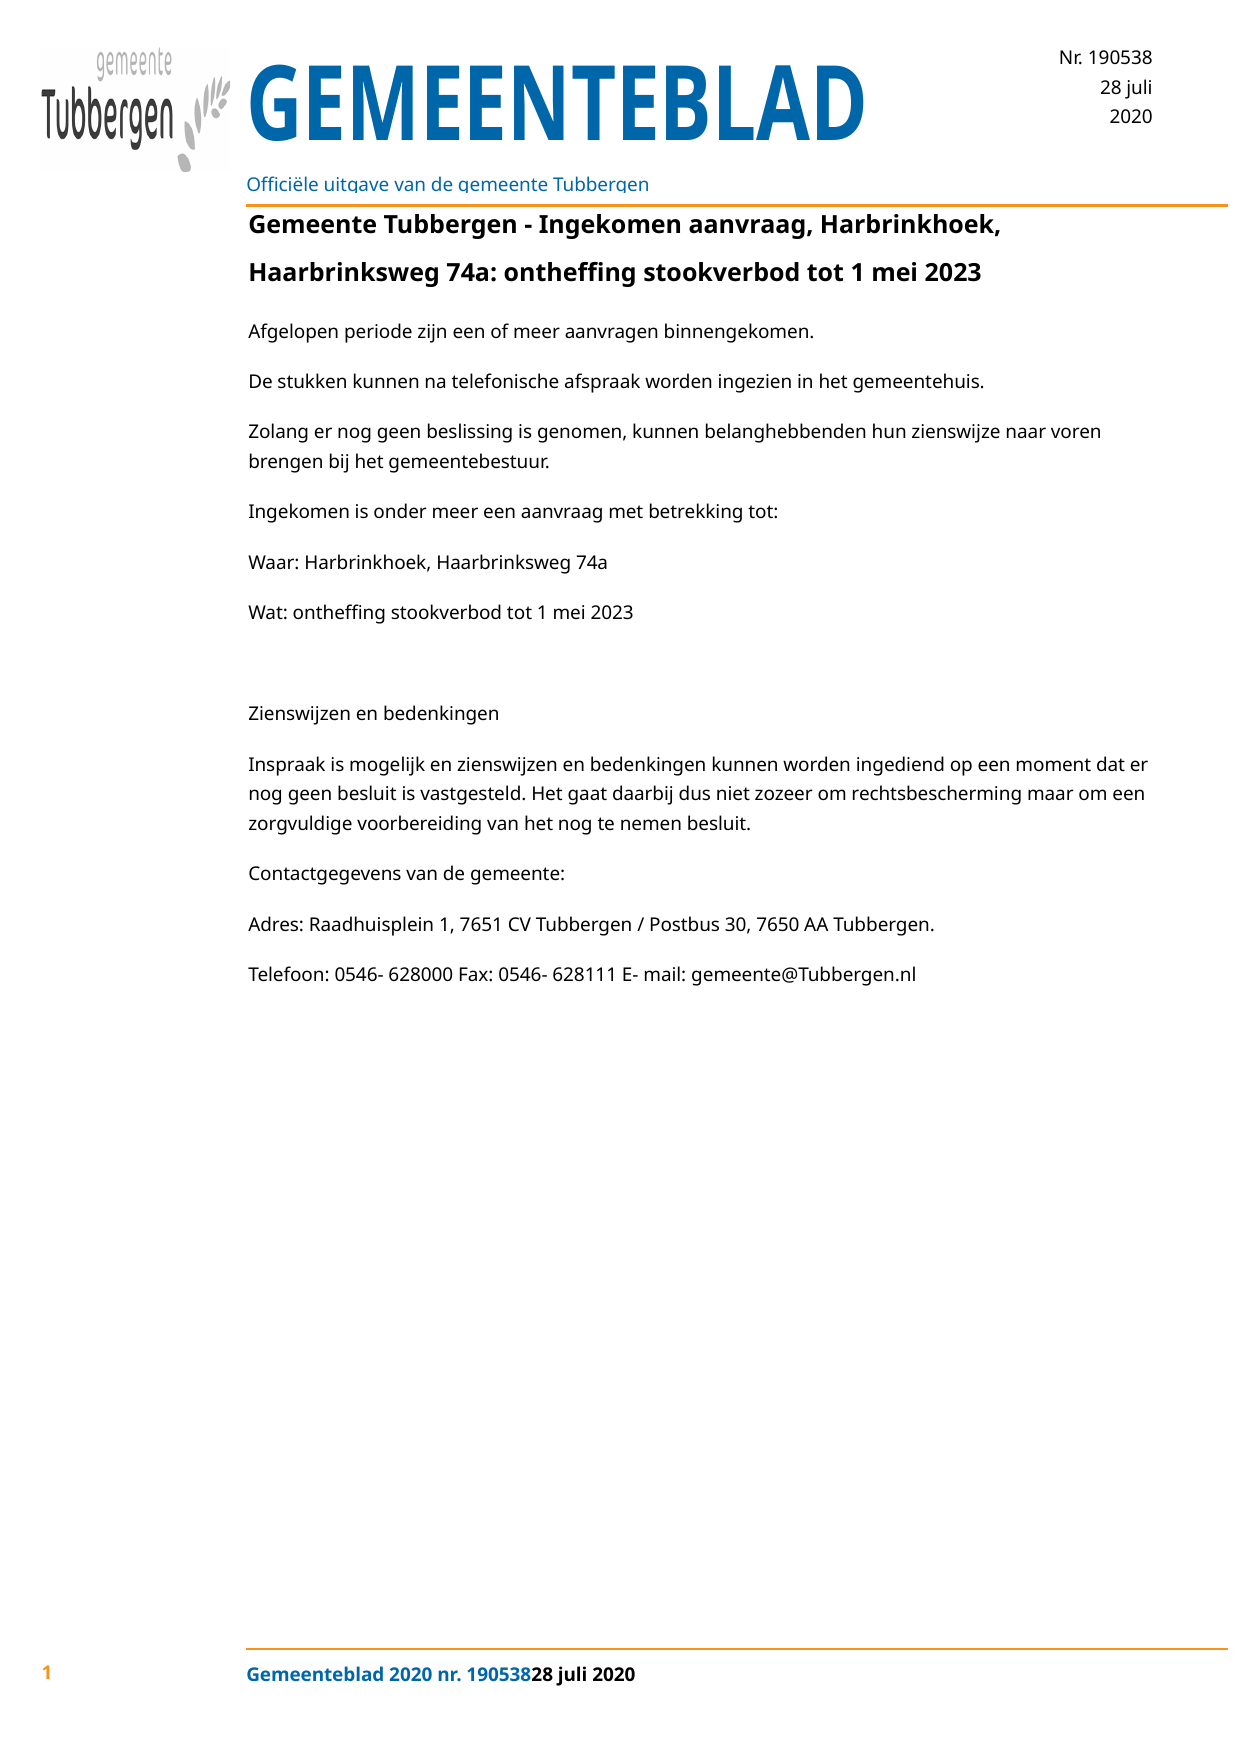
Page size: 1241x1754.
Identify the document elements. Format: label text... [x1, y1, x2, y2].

text Telefoon: 0546- 628000 Fax: 0546- 628111 E- mail: gemeente@Tubbergen.nl [248, 961, 1152, 987]
text Adres: Raadhuisplein 1, 7651 CV Tubbergen / Postbus 30, 7650 AA Tubbergen. [248, 911, 1152, 937]
text Inspraak is mogelijk en zienswijzen en bedenkingen kunnen worden ingediend op een moment dat er nog geen besluit is vastgesteld. Het gaat daarbij dus niet zozeer om rechtsbescherming maar om een zorgvuldige voorbereiding van het nog te nemen besluit. [248, 751, 1152, 836]
text Contactgegevens van de gemeente: [248, 860, 1152, 886]
text De stukken kunnen na telefonische afspraak worden ingezien in het gemeentehuis. [248, 368, 1152, 394]
text Gemeente Tubbergen - Ingekomen aanvraag, Harbrinkhoek, Haarbrinksweg 74a: ontheffing stookverbod tot 1 mei 2023 [248, 207, 1152, 288]
text Ingekomen is onder meer een aanvraag met betrekking tot: [248, 499, 1152, 524]
text Waar: Harbrinkhoek, Haarbrinksweg 74a [248, 549, 1152, 575]
text Wat: ontheffing stookverbod tot 1 mei 2023 [248, 599, 1152, 625]
picture [41, 47, 231, 172]
text Zienswijzen en bedenkingen [248, 700, 1152, 726]
text Zolang er nog geen beslissing is genomen, kunnen belanghebbenden hun zienswijze naar voren brengen bij het gemeentebestuur. [248, 419, 1152, 474]
text Afgelopen periode zijn een of meer aanvragen binnengekomen. [248, 318, 1152, 344]
